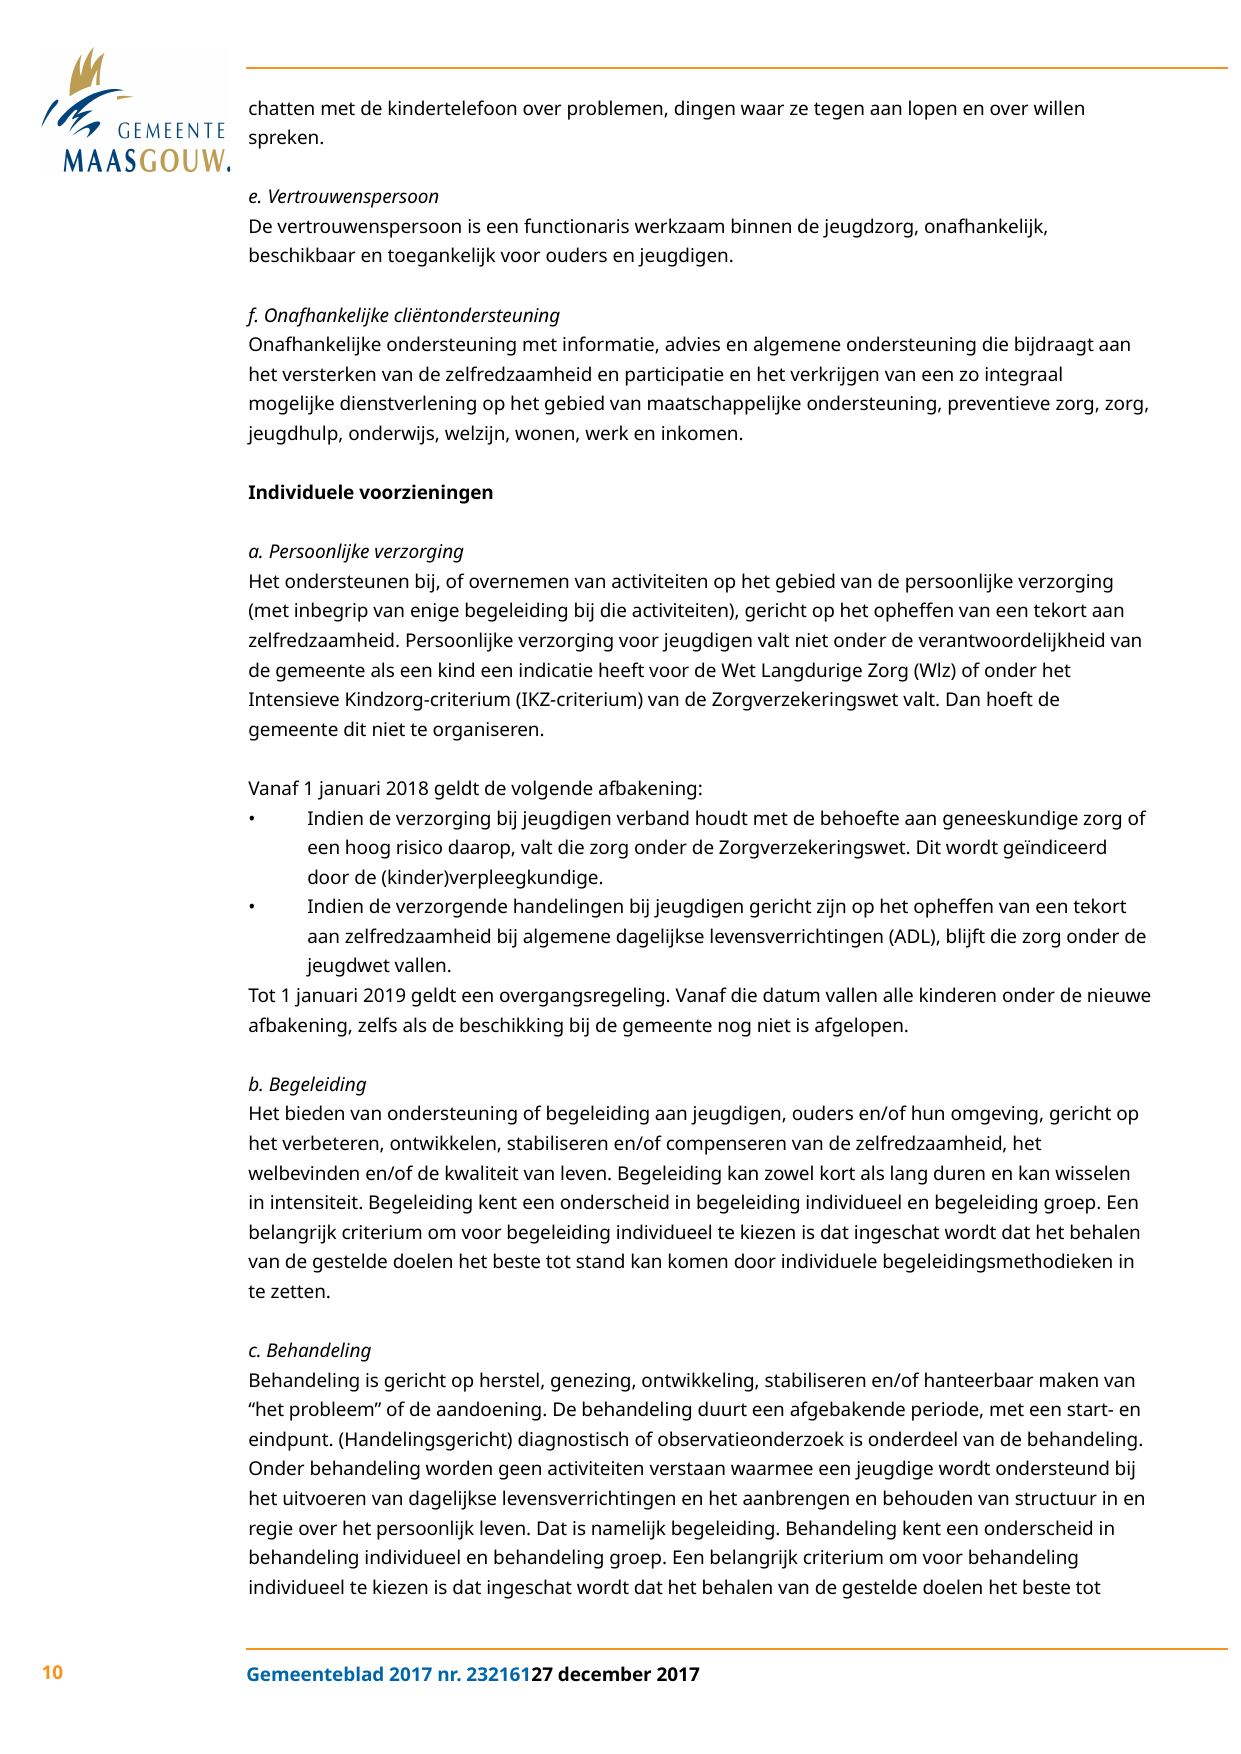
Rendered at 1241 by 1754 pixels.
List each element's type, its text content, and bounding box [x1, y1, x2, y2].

text Behandeling is gericht op herstel, genezing, ontwikkeling, stabiliseren en/of hanteerbaar maken van “het probleem” of de aandoening. De behandeling duurt een afgebakende periode, met een start- en eindpunt. (Handelingsgericht) diagnostisch of observatieonderzoek is onderdeel van de behandeling. Onder behandeling worden geen activiteiten verstaan waarmee een jeugdige wordt ondersteund bij het uitvoeren van dagelijkse levensverrichtingen en het aanbrengen en behouden van structuur in en regie over het persoonlijk leven. Dat is namelijk begeleiding. Behandeling kent een onderscheid in behandeling individueel en behandeling groep. Een belangrijk criterium om voor behandeling individueel te kiezen is dat ingeschat wordt dat het behalen van de gestelde doelen het beste tot [248, 1367, 1152, 1600]
text De vertrouwenspersoon is een functionaris werkzaam binnen de jeugdzorg, onafhankelijk, beschikbaar en toegankelijk voor ouders en jeugdigen. [248, 213, 1152, 268]
text e. Vertrouwenspersoon [248, 183, 1152, 209]
text Onafhankelijke ondersteuning met informatie, advies en algemene ondersteuning die bijdraagt aan het versterken van de zelfredzaamheid en participatie en het verkrijgen van een zo integraal mogelijke dienstverlening op het gebied van maatschappelijke ondersteuning, preventieve zorg, zorg, jeugdhulp, onderwijs, welzijn, wonen, werk en inkomen. [248, 331, 1152, 446]
text Vanaf 1 januari 2018 geldt de volgende afbakening: [248, 775, 1152, 801]
text Individuele voorzieningen [248, 479, 1152, 505]
text Tot 1 januari 2019 geldt een overgangsregeling. Vanaf die datum vallen alle kinderen onder de nieuwe afbakening, zelfs als de beschikking bij de gemeente nog niet is afgelopen. [248, 982, 1152, 1038]
text a. Persoonlijke verzorging [248, 538, 1152, 564]
text b. Begeleiding [248, 1071, 1152, 1097]
text c. Behandeling [248, 1337, 1152, 1363]
list Indien de verzorgende handelingen bij jeugdigen gericht zijn op het opheffen van een tekort aan zelfredzaamheid bij algemene dagelijkse levensverrichtingen (ADL), blijft die zorg onder de jeugdwet vallen. [248, 893, 1152, 978]
list Indien de verzorging bij jeugdigen verband houdt met de behoefte aan geneeskundige zorg of een hoog risico daarop, valt die zorg onder de Zorgverzekeringswet. Dit wordt geïndiceerd door de (kinder)verpleegkundige. [248, 805, 1152, 890]
picture [41, 47, 231, 172]
text Het ondersteunen bij, of overnemen van activiteiten op het gebied van de persoonlijke verzorging (met inbegrip van enige begeleiding bij die activiteiten), gericht op het opheffen van een tekort aan zelfredzaamheid. Persoonlijke verzorging voor jeugdigen valt niet onder de verantwoordelijkheid van de gemeente als een kind een indicatie heeft voor de Wet Langdurige Zorg (Wlz) of onder het Intensieve Kindzorg-criterium (IKZ-criterium) van de Zorgverzekeringswet valt. Dan hoeft de gemeente dit niet te organiseren. [248, 568, 1152, 742]
text f. Onafhankelijke cliëntondersteuning [248, 302, 1152, 328]
text Het bieden van ondersteuning of begeleiding aan jeugdigen, ouders en/of hun omgeving, gericht op het verbeteren, ontwikkelen, stabiliseren en/of compenseren van de zelfredzaamheid, het welbevinden en/of de kwaliteit van leven. Begeleiding kan zowel kort als lang duren en kan wisselen in intensiteit. Begeleiding kent een onderscheid in begeleiding individueel en begeleiding groep. Een belangrijk criterium om voor begeleiding individueel te kiezen is dat ingeschat wordt dat het behalen van de gestelde doelen het beste tot stand kan komen door individuele begeleidingsmethodieken in te zetten. [248, 1101, 1152, 1304]
text chatten met de kindertelefoon over problemen, dingen waar ze tegen aan lopen en over willen spreken. [248, 95, 1152, 150]
